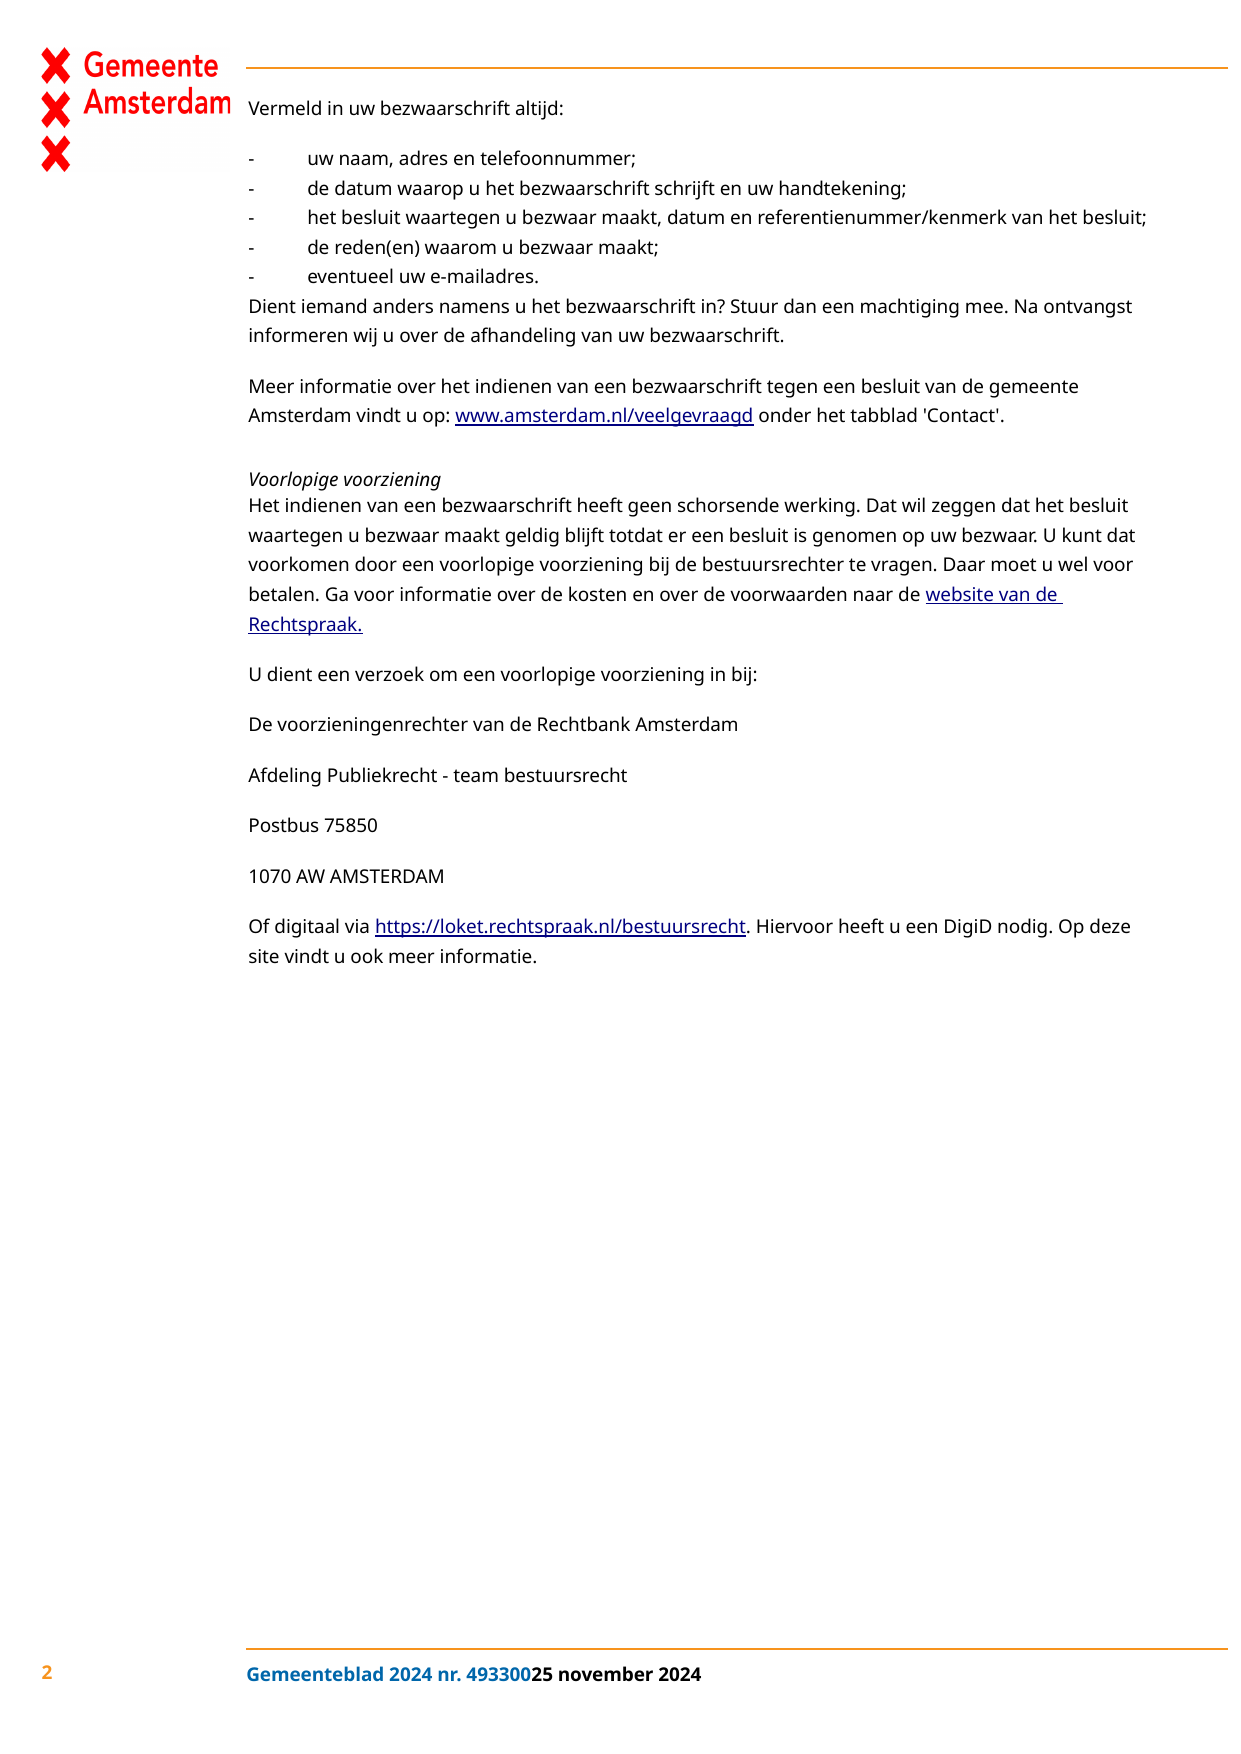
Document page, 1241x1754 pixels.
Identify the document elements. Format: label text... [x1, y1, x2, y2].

text Of digitaal via https://loket.rechtspraak.nl/bestuursrecht. Hiervoor heeft u een DigiD nodig. Op deze site vindt u ook meer informatie. [248, 913, 1152, 968]
text U dient een verzoek om een voorlopige voorziening in bij: [248, 661, 1152, 687]
text Vermeld in uw bezwaarschrift altijd: [248, 95, 1152, 121]
list de reden(en) waarom u bezwaar maakt; [248, 234, 1152, 260]
text De voorzieningenrechter van de Rechtbank Amsterdam [248, 712, 1152, 737]
text Dient iemand anders namens u het bezwaarschrift in? Stuur dan een machtiging mee. Na ontvangst informeren wij u over de afhandeling van uw bezwaarschrift. [248, 293, 1152, 348]
picture [41, 47, 231, 172]
text Voorlopige voorziening [248, 467, 1152, 492]
text Meer informatie over het indienen van een bezwaarschrift tegen een besluit van de gemeente Amsterdam vindt u op: www.amsterdam.nl/veelgevraagd onder het tabblad 'Contact'. [248, 373, 1152, 428]
text Het indienen van een bezwaarschrift heeft geen schorsende werking. Dat wil zeggen dat het besluit waartegen u bezwaar maakt geldig blijft totdat er een besluit is genomen op uw bezwaar. U kunt dat voorkomen door een voorlopige voorziening bij de bestuursrechter te vragen. Daar moet u wel voor betalen. Ga voor informatie over de kosten en over de voorwaarden naar de website van de Rechtspraak. [248, 492, 1152, 636]
text Afdeling Publiekrecht - team bestuursrecht [248, 762, 1152, 788]
list de datum waarop u het bezwaarschrift schrijft en uw handtekening; [248, 175, 1152, 201]
list het besluit waartegen u bezwaar maakt, datum en referentienummer/kenmerk van het besluit; [248, 204, 1152, 230]
list eventueel uw e-mailadres. [248, 263, 1152, 289]
list uw naam, adres en telefoonnummer; [248, 145, 1152, 171]
text Postbus 75850 [248, 812, 1152, 838]
text 1070 AW AMSTERDAM [248, 863, 1152, 888]
